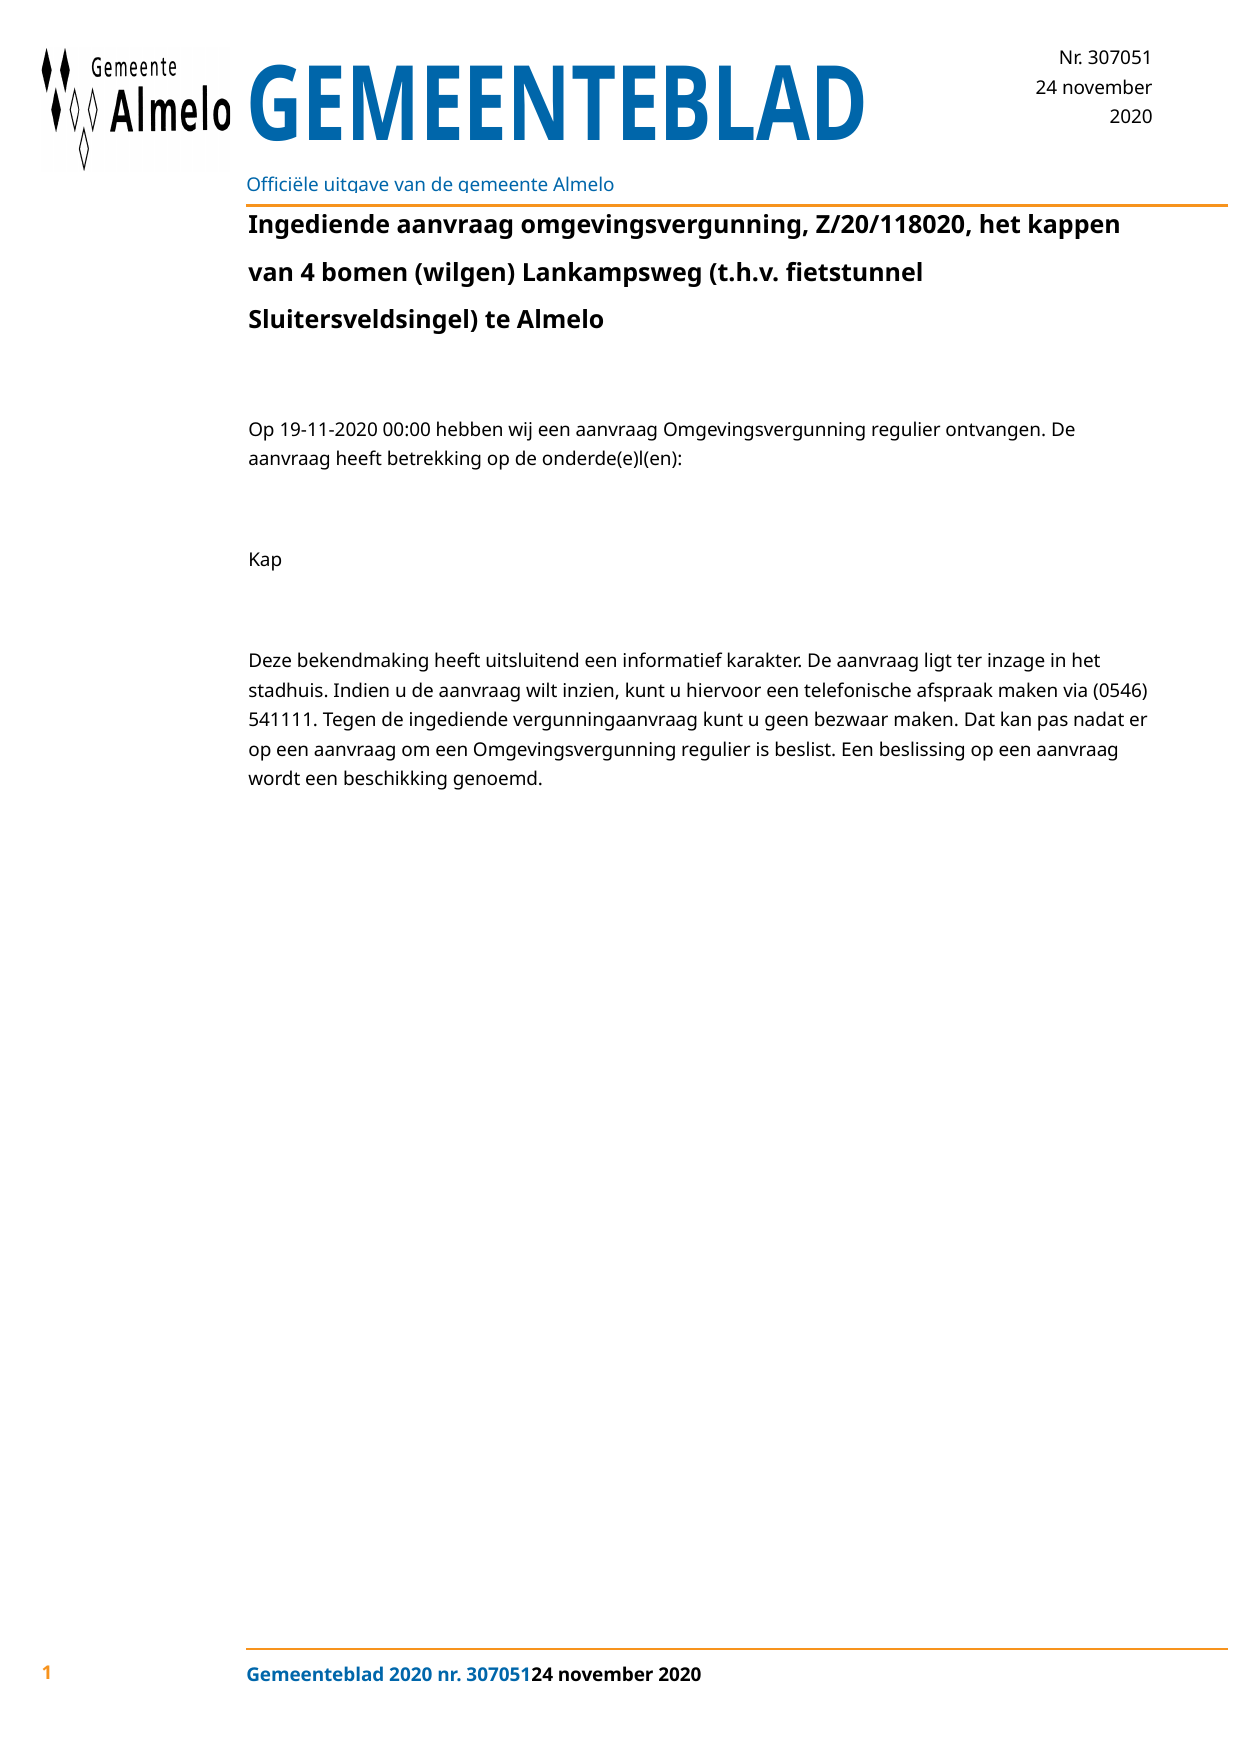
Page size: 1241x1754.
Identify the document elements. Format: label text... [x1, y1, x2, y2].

text Op 19-11-2020 00:00 hebben wij een aanvraag Omgevingsvergunning regulier ontvangen. De aanvraag heeft betrekking op de onderde(e)l(en): [248, 416, 1152, 471]
text Ingediende aanvraag omgevingsvergunning, Z/20/118020, het kappen van 4 bomen (wilgen) Lankampsweg (t.h.v. fietstunnel Sluitersveldsingel) te Almelo [248, 207, 1152, 336]
text Kap [248, 546, 1152, 572]
picture [41, 47, 231, 172]
text Deze bekendmaking heeft uitsluitend een informatief karakter. De aanvraag ligt ter inzage in het stadhuis. Indien u de aanvraag wilt inzien, kunt u hiervoor een telefonische afspraak maken via (0546) 541111. Tegen de ingediende vergunningaanvraag kunt u geen bezwaar maken. Dat kan pas nadat er op een aanvraag om een Omgevingsvergunning regulier is beslist. Een beslissing op een aanvraag wordt een beschikking genoemd. [248, 647, 1152, 791]
